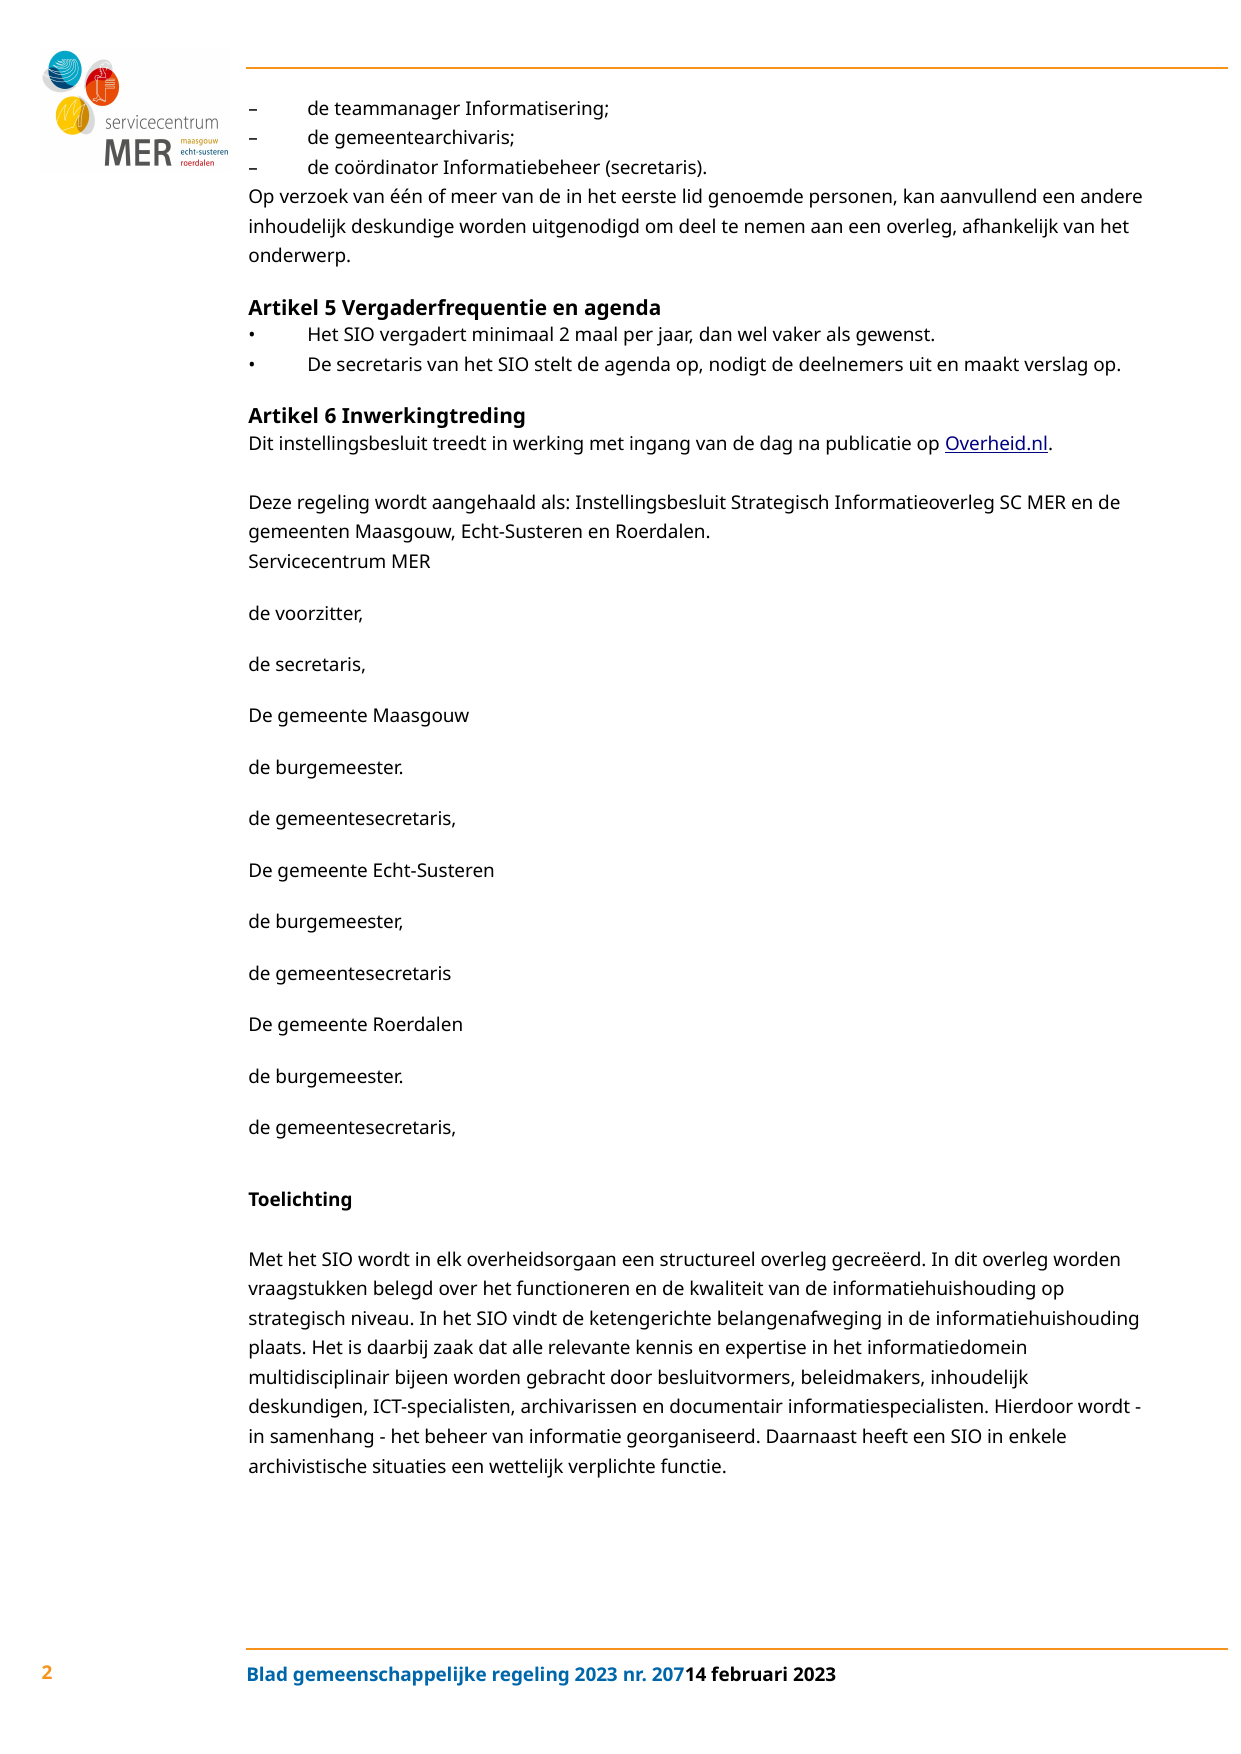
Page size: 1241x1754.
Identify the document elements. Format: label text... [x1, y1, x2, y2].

list de teammanager Informatisering; [248, 95, 1152, 121]
text De gemeente Roerdalen [248, 1011, 1152, 1037]
text de burgemeester, [248, 908, 1152, 934]
picture [41, 47, 231, 172]
list de coördinator Informatiebeheer (secretaris). [248, 154, 1152, 180]
text De gemeente Echt-Susteren [248, 857, 1152, 883]
text Dit instellingsbesluit treedt in werking met ingang van de dag na publicatie op Overheid.nl. [248, 430, 1152, 456]
text Op verzoek van één of meer van de in het eerste lid genoemde personen, kan aanvullend een andere inhoudelijk deskundige worden uitgenodigd om deel te nemen aan een overleg, afhankelijk van het onderwerp. [248, 183, 1152, 268]
text de gemeentesecretaris, [248, 806, 1152, 831]
text de burgemeester. [248, 1063, 1152, 1089]
text Met het SIO wordt in elk overheidsorgaan een structureel overleg gecreëerd. In dit overleg worden vraagstukken belegd over het functioneren en de kwaliteit van de informatiehuishouding op strategisch niveau. In het SIO vindt de ketengerichte belangenafweging in de informatiehuishouding plaats. Het is daarbij zaak dat alle relevante kennis en expertise in het informatiedomein multidisciplinair bijeen worden gebracht door besluitvormers, beleidmakers, inhoudelijk deskundigen, ICT-specialisten, archivarissen en documentair informatiespecialisten. Hierdoor wordt - in samenhang - het beheer van informatie georganiseerd. Daarnaast heeft een SIO in enkele archivistische situaties een wettelijk verplichte functie. [248, 1246, 1152, 1479]
text De gemeente Maasgouw [248, 703, 1152, 728]
text de gemeentesecretaris, [248, 1114, 1152, 1140]
list de gemeentearchivaris; [248, 124, 1152, 150]
text Artikel 6 Inwerkingtreding [248, 402, 1152, 430]
list De secretaris van het SIO stelt de agenda op, nodigt de deelnemers uit en maakt verslag op. [248, 351, 1152, 377]
text Toelichting [248, 1187, 1152, 1212]
text de voorzitter, [248, 600, 1152, 626]
text de secretaris, [248, 651, 1152, 677]
text de gemeentesecretaris [248, 960, 1152, 986]
text Artikel 5 Vergaderfrequentie en agenda [248, 293, 1152, 322]
text Deze regeling wordt aangehaald als: Instellingsbesluit Strategisch Informatieoverleg SC MER en de gemeenten Maasgouw, Echt-Susteren en Roerdalen. [248, 489, 1152, 544]
text Servicecentrum MER [248, 548, 1152, 574]
list Het SIO vergadert minimaal 2 maal per jaar, dan wel vaker als gewenst. [248, 322, 1152, 347]
text de burgemeester. [248, 754, 1152, 780]
